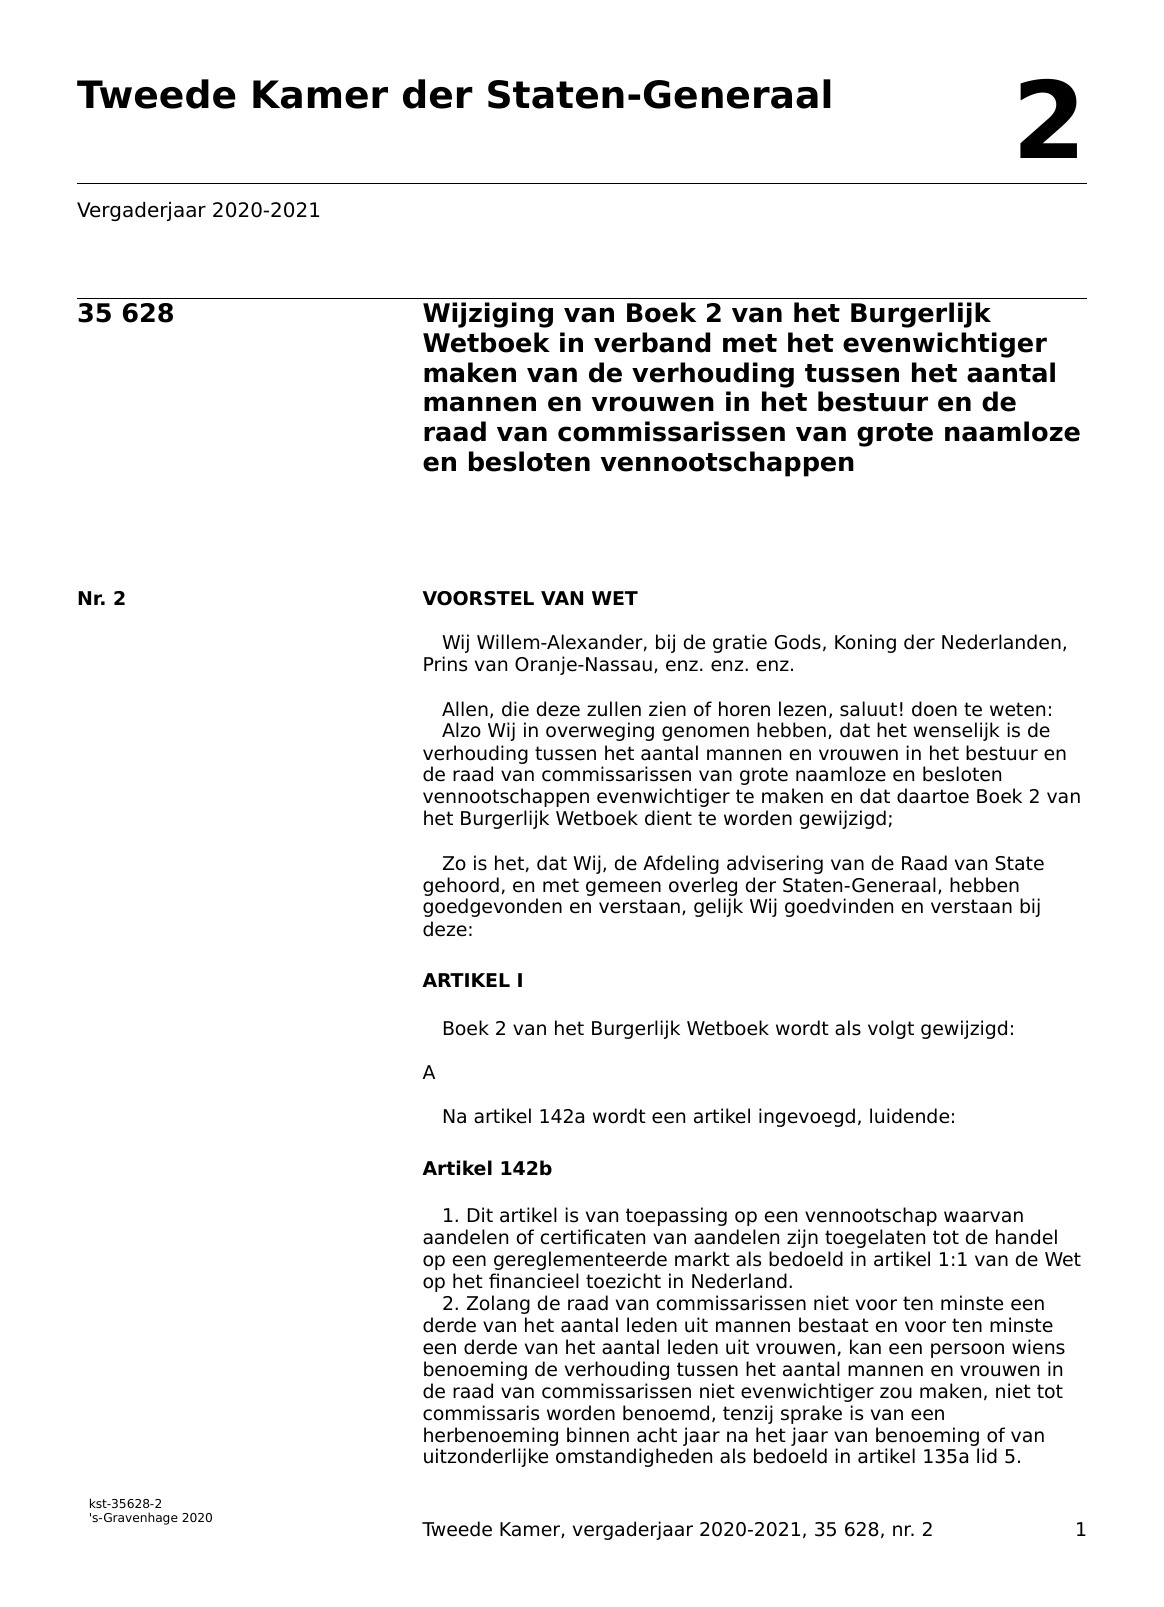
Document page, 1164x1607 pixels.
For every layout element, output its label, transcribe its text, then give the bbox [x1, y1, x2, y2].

text 1. Dit artikel is van toepassing op een vennootschap waarvan aandelen of certificaten van aandelen zijn toegelaten tot de handel op een gereglementeerde markt als bedoeld in artikel 1:1 van de Wet op het financieel toezicht in Nederland. [422, 1205, 1087, 1293]
text Na artikel 142a wordt een artikel ingevoegd, luidende: [422, 1106, 1087, 1128]
text 's-Gravenhage 2020 [88, 1511, 323, 1525]
text Zo is het, dat Wij, de Afdeling advisering van de Raad van State gehoord, en met gemeen overleg der Staten-Generaal, hebben goedgevonden en verstaan, gelijk Wij goedvinden en verstaan bij deze: [422, 852, 1087, 940]
table_cell Vergaderjaar 2020-2021 [77, 184, 1087, 298]
text Boek 2 van het Burgerlijk Wetboek wordt als volgt gewijzigd: [422, 1017, 1087, 1039]
table_header 2 [886, 59, 1087, 183]
text A [422, 1062, 1087, 1083]
subtitle Nr. 2 VOORSTEL VAN WET [77, 588, 1087, 610]
text Alzo Wij in overweging genomen hebben, dat het wenselijk is de verhouding tussen het aantal mannen en vrouwen in het bestuur en de raad van commissarissen van grote naamloze en besloten vennootschappen evenwichtiger te maken en dat daartoe Boek 2 van het Burgerlijk Wetboek dient te worden gewijzigd; [422, 720, 1087, 830]
text kst-35628-2 [88, 1497, 323, 1511]
subtitle Artikel 142b [422, 1158, 1087, 1180]
table_header Tweede Kamer der Staten-Generaal [77, 59, 886, 183]
text Wij Willem-Alexander, bij de gratie Gods, Koning der Nederlanden, Prins van Oranje-Nassau, enz. enz. enz. [422, 632, 1087, 676]
subtitle 35 628 Wijziging van Boek 2 van het Burgerlijk Wetboek in verband met het evenwichtiger maken van de verhouding tussen het aantal mannen en vrouwen in het bestuur en de raad van commissarissen van grote naamloze en besloten vennootschappen [77, 299, 1087, 477]
text Allen, die deze zullen zien of horen lezen, saluut! doen te weten: [422, 698, 1087, 720]
text 2. Zolang de raad van commissarissen niet voor ten minste een derde van het aantal leden uit mannen bestaat en voor ten minste een derde van het aantal leden uit vrouwen, kan een persoon wiens benoeming de verhouding tussen het aantal mannen en vrouwen in de raad van commissarissen niet evenwichtiger zou maken, niet tot commissaris worden benoemd, tenzij sprake is van een herbenoeming binnen acht jaar na het jaar van benoeming of van uitzonderlijke omstandigheden als bedoeld in artikel 135a lid 5. [422, 1293, 1087, 1468]
subtitle ARTIKEL I [422, 970, 1087, 992]
